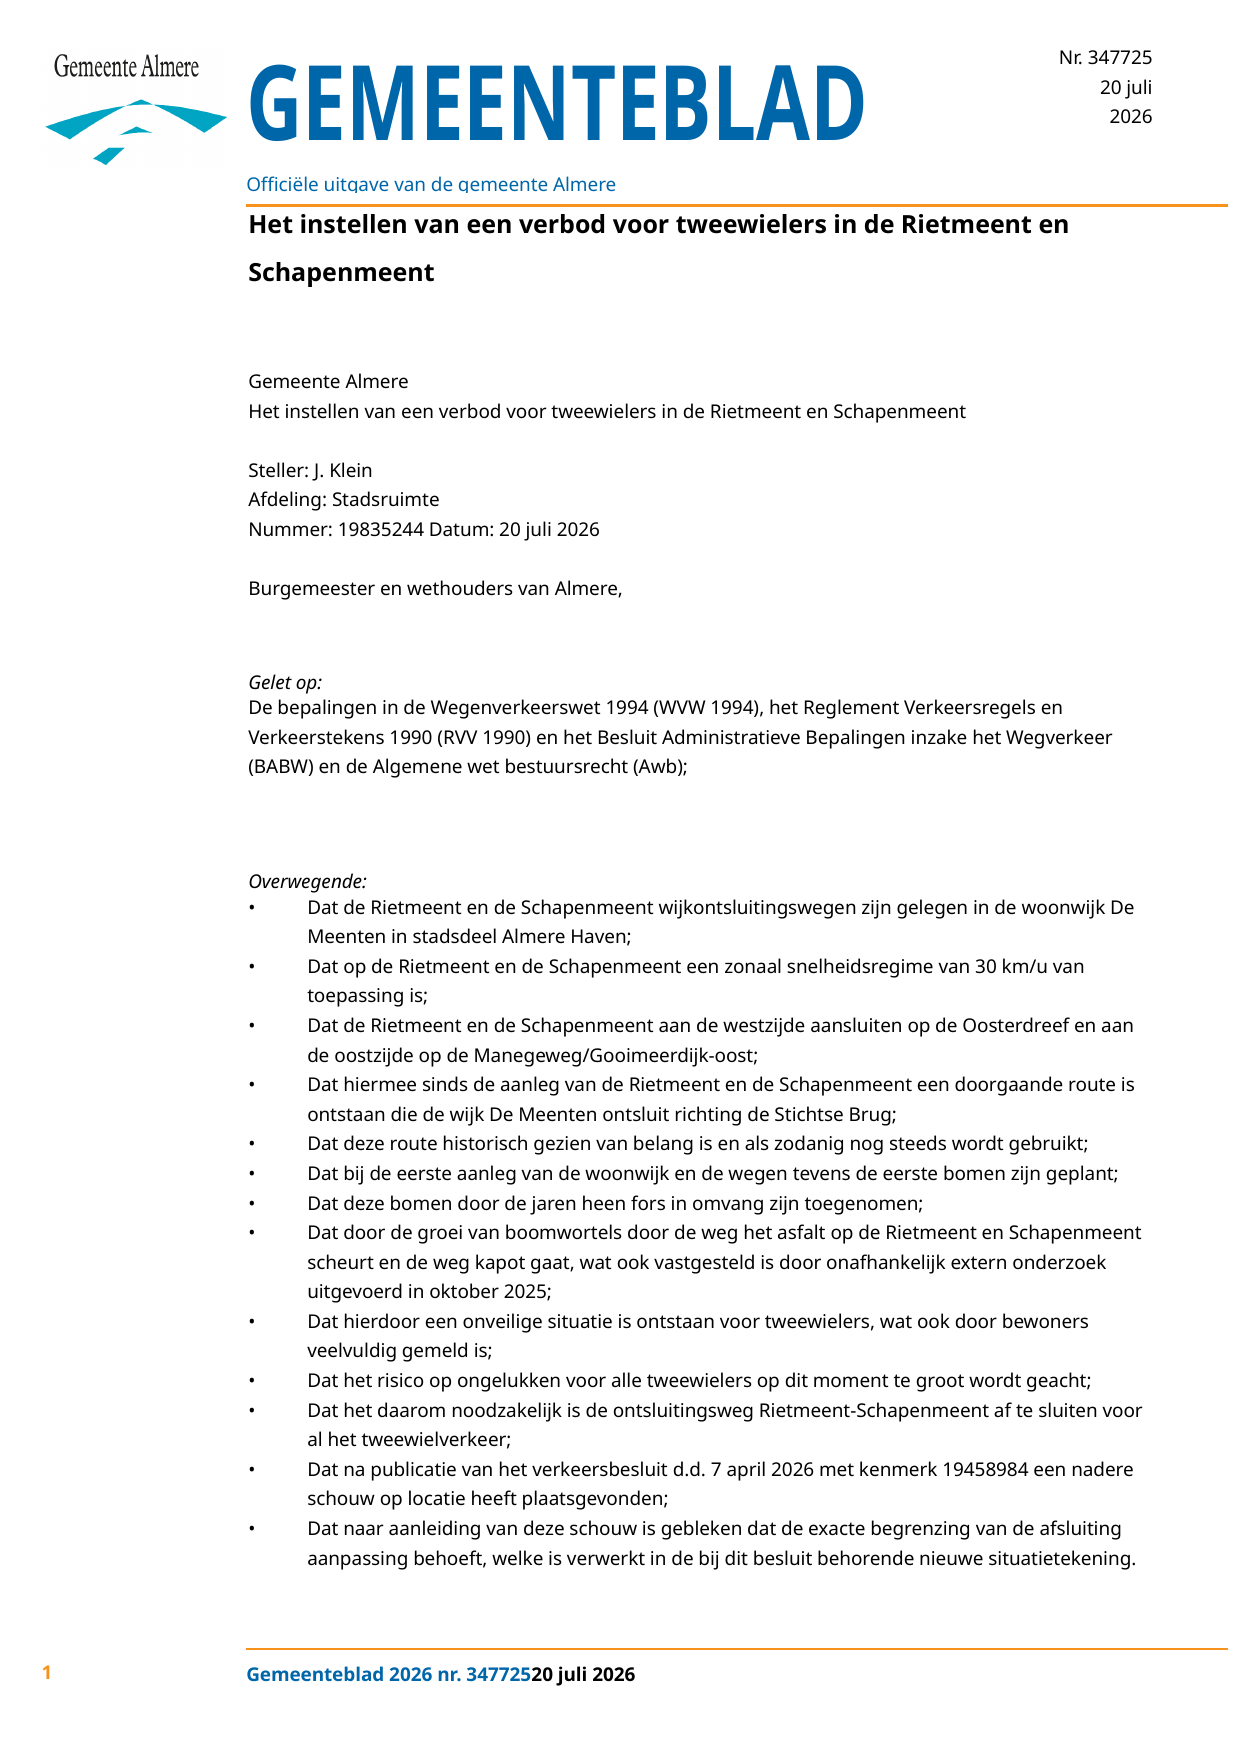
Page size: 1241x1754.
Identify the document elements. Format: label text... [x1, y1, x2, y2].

list Dat het daarom noodzakelijk is de ontsluitingsweg Rietmeent-Schapenmeent af te sluiten voor al het tweewielverkeer; [248, 1397, 1152, 1452]
text Gelet op: [248, 669, 1152, 694]
text De bepalingen in de Wegenverkeerswet 1994 (WVW 1994), het Reglement Verkeersregels en Verkeerstekens 1990 (RVV 1990) en het Besluit Administratieve Bepalingen inzake het Wegverkeer (BABW) en de Algemene wet bestuursrecht (Awb); [248, 694, 1152, 779]
list Dat bij de eerste aanleg van de woonwijk en de wegen tevens de eerste bomen zijn geplant; [248, 1160, 1152, 1186]
picture [41, 47, 231, 172]
list Dat hierdoor een onveilige situatie is ontstaan voor tweewielers, wat ook door bewoners veelvuldig gemeld is; [248, 1308, 1152, 1363]
list Dat naar aanleiding van deze schouw is gebleken dat de exacte begrenzing van de afsluiting aanpassing behoeft, welke is verwerkt in de bij dit besluit behorende nieuwe situatietekening. [248, 1515, 1152, 1570]
list Dat de Rietmeent en de Schapenmeent wijkontsluitingswegen zijn gelegen in de woonwijk De Meenten in stadsdeel Almere Haven; [248, 894, 1152, 949]
text Afdeling: Stadsruimte [248, 487, 1152, 512]
text Nummer: 19835244 Datum: 20 juli 2026 [248, 516, 1152, 542]
list Dat het risico op ongelukken voor alle tweewielers op dit moment te groot wordt geacht; [248, 1367, 1152, 1393]
list Dat door de groei van boomwortels door de weg het asfalt op de Rietmeent en Schapenmeent scheurt en de weg kapot gaat, wat ook vastgesteld is door onafhankelijk extern onderzoek uitgevoerd in oktober 2025; [248, 1219, 1152, 1304]
text Burgemeester en wethouders van Almere, [248, 575, 1152, 601]
list Dat na publicatie van het verkeersbesluit d.d. 7 april 2026 met kenmerk 19458984 een nadere schouw op locatie heeft plaatsgevonden; [248, 1456, 1152, 1511]
list Dat deze bomen door de jaren heen fors in omvang zijn toegenomen; [248, 1190, 1152, 1215]
list Dat hiermee sinds de aanleg van de Rietmeent en de Schapenmeent een doorgaande route is ontstaan die de wijk De Meenten ontsluit richting de Stichtse Brug; [248, 1071, 1152, 1127]
text Overwegende: [248, 868, 1152, 894]
list Dat deze route historisch gezien van belang is en als zodanig nog steeds wordt gebruikt; [248, 1131, 1152, 1156]
text Steller: J. Klein [248, 457, 1152, 483]
list Dat de Rietmeent en de Schapenmeent aan de westzijde aansluiten op de Oosterdreef en aan de oostzijde op de Manegeweg/Gooimeerdijk-oost; [248, 1012, 1152, 1067]
text Het instellen van een verbod voor tweewielers in de Rietmeent en Schapenmeent [248, 398, 1152, 423]
list Dat op de Rietmeent en de Schapenmeent een zonaal snelheidsregime van 30 km/u van toepassing is; [248, 953, 1152, 1008]
text Gemeente Almere [248, 368, 1152, 394]
text Het instellen van een verbod voor tweewielers in de Rietmeent en Schapenmeent [248, 207, 1152, 288]
